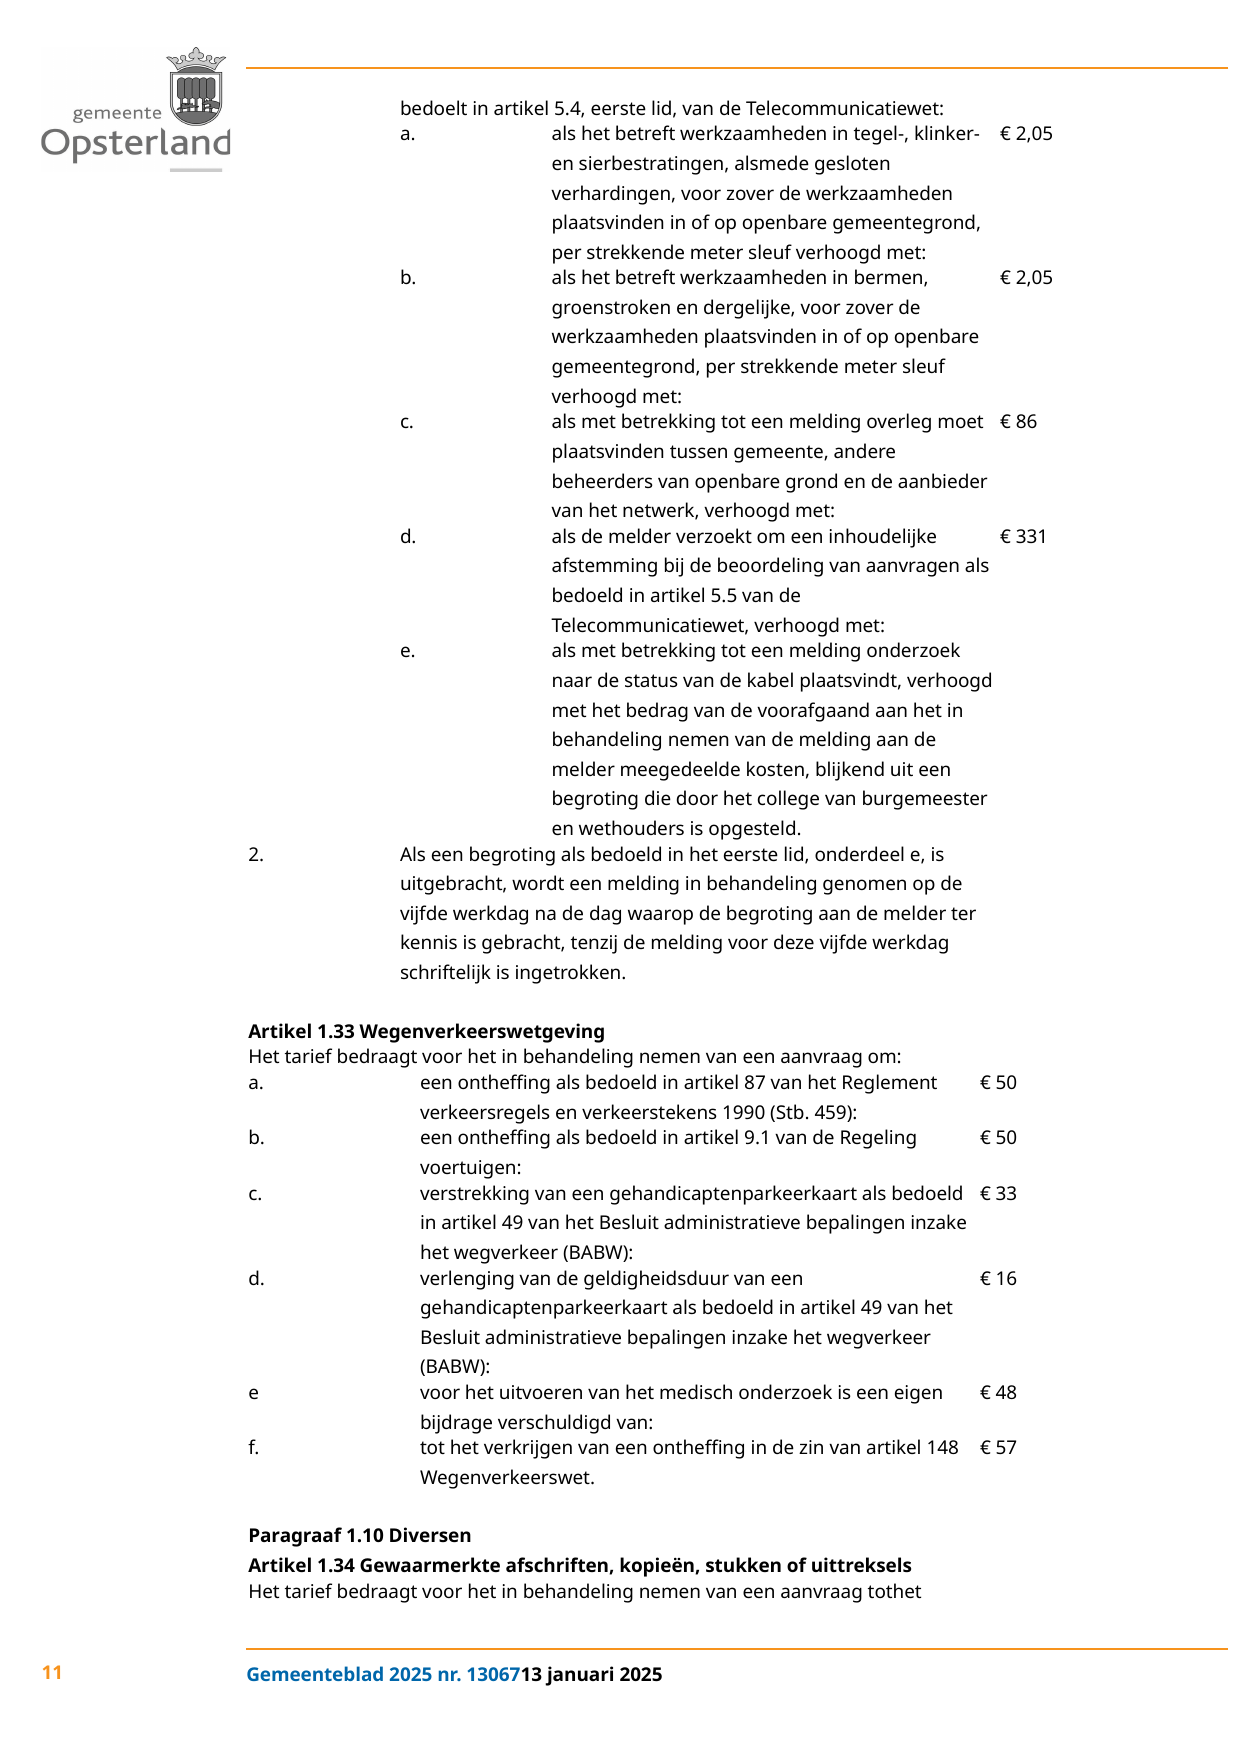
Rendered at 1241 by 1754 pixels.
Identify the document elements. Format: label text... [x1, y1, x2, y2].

table_cell € 16 [980, 1265, 1152, 1379]
table_cell € 50 [980, 1069, 1152, 1124]
table_header Artikel 1.33 Wegenverkeerswetgeving [248, 1018, 1152, 1043]
table_cell [248, 121, 400, 264]
table_cell [1000, 638, 1152, 841]
table_cell tot het verkrijgen van een ontheffing in de zin van artikel 148 Wegenverkeerswet. [420, 1435, 980, 1490]
table_cell f. [248, 1435, 420, 1490]
table_cell als het betreft werkzaamheden in tegel-, klinker- en sierbestratingen, alsmede gesloten verhardingen, voor zover de werkzaamheden plaatsvinden in of op openbare gemeentegrond, per strekkende meter sleuf verhoogd met: [551, 121, 1000, 264]
table_cell [248, 523, 400, 638]
table_cell [248, 95, 400, 121]
table_cell [248, 638, 400, 841]
table_cell a. [248, 1069, 420, 1124]
picture [41, 47, 231, 172]
table_cell e [248, 1379, 420, 1434]
table_cell verlenging van de geldigheidsduur van een gehandicaptenparkeerkaart als bedoeld in artikel 49 van het Besluit administratieve bepalingen inzake het wegverkeer (BABW): [420, 1265, 980, 1379]
table_cell € 2,05 [1000, 265, 1152, 409]
table_cell [1005, 1578, 1152, 1604]
table_cell Als een begroting als bedoeld in het eerste lid, onderdeel e, is uitgebracht, wordt een melding in behandeling genomen op de vijfde werkdag na de dag waarop de begroting aan de melder ter kennis is gebracht, tenzij de melding voor deze vijfde werkdag schriftelijk is ingetrokken. [400, 841, 1000, 985]
table_cell € 331 [1000, 523, 1152, 638]
table_cell voor het uitvoeren van het medisch onderzoek is een eigen bijdrage verschuldigd van: [420, 1379, 980, 1434]
table_cell verstrekking van een gehandicaptenparkeerkaart als bedoeld in artikel 49 van het Besluit administratieve bepalingen inzake het wegverkeer (BABW): [420, 1180, 980, 1265]
table_cell b. [400, 265, 551, 409]
table_cell Het tarief bedraagt voor het in behandeling nemen van een aanvraag tothet [248, 1578, 1005, 1604]
table_cell als met betrekking tot een melding overleg moet plaatsvinden tussen gemeente, andere beheerders van openbare grond en de aanbieder van het netwerk, verhoogd met: [551, 409, 1000, 523]
table_cell [1000, 841, 1152, 985]
table_cell [1000, 95, 1152, 121]
table_cell [248, 409, 400, 523]
table_cell e. [400, 638, 551, 841]
table_cell € 2,05 [1000, 121, 1152, 264]
table_cell c. [400, 409, 551, 523]
table_cell een ontheffing als bedoeld in artikel 9.1 van de Regeling voertuigen: [420, 1125, 980, 1180]
table_cell als met betrekking tot een melding onderzoek naar de status van de kabel plaatsvindt, verhoogd met het bedrag van de voorafgaand aan het in behandeling nemen van de melding aan de melder meegedeelde kosten, blijkend uit een begroting die door het college van burgemeester en wethouders is opgesteld. [551, 638, 1000, 841]
table_cell als het betreft werkzaamheden in bermen, groenstroken en dergelijke, voor zover de werkzaamheden plaatsvinden in of op openbare gemeentegrond, per strekkende meter sleuf verhoogd met: [551, 265, 1000, 409]
table_header [1005, 1553, 1152, 1578]
table_cell a. [400, 121, 551, 264]
table_header Artikel 1.34 Gewaarmerkte afschriften, kopieën, stukken of uittreksels [248, 1553, 1005, 1578]
table_cell € 33 [980, 1180, 1152, 1265]
table_cell c. [248, 1180, 420, 1265]
table_cell € 50 [980, 1125, 1152, 1180]
table_cell bedoelt in artikel 5.4, eerste lid, van de Telecommunicatiewet: [400, 95, 1000, 121]
table_cell d. [400, 523, 551, 638]
table_cell d. [248, 1265, 420, 1379]
table_cell b. [248, 1125, 420, 1180]
table_cell [248, 265, 400, 409]
table_cell 2. [248, 841, 400, 985]
table_cell [980, 1044, 1152, 1069]
table_cell € 48 [980, 1379, 1152, 1434]
table_cell als de melder verzoekt om een inhoudelijke afstemming bij de beoordeling van aanvragen als bedoeld in artikel 5.5 van de Telecommunicatiewet, verhoogd met: [551, 523, 1000, 638]
table_cell € 57 [980, 1435, 1152, 1490]
text Paragraaf 1.10 Diversen [248, 1523, 1152, 1548]
table_cell € 86 [1000, 409, 1152, 523]
table_cell een ontheffing als bedoeld in artikel 87 van het Reglement verkeersregels en verkeerstekens 1990 (Stb. 459): [420, 1069, 980, 1124]
table_cell Het tarief bedraagt voor het in behandeling nemen van een aanvraag om: [248, 1044, 980, 1069]
